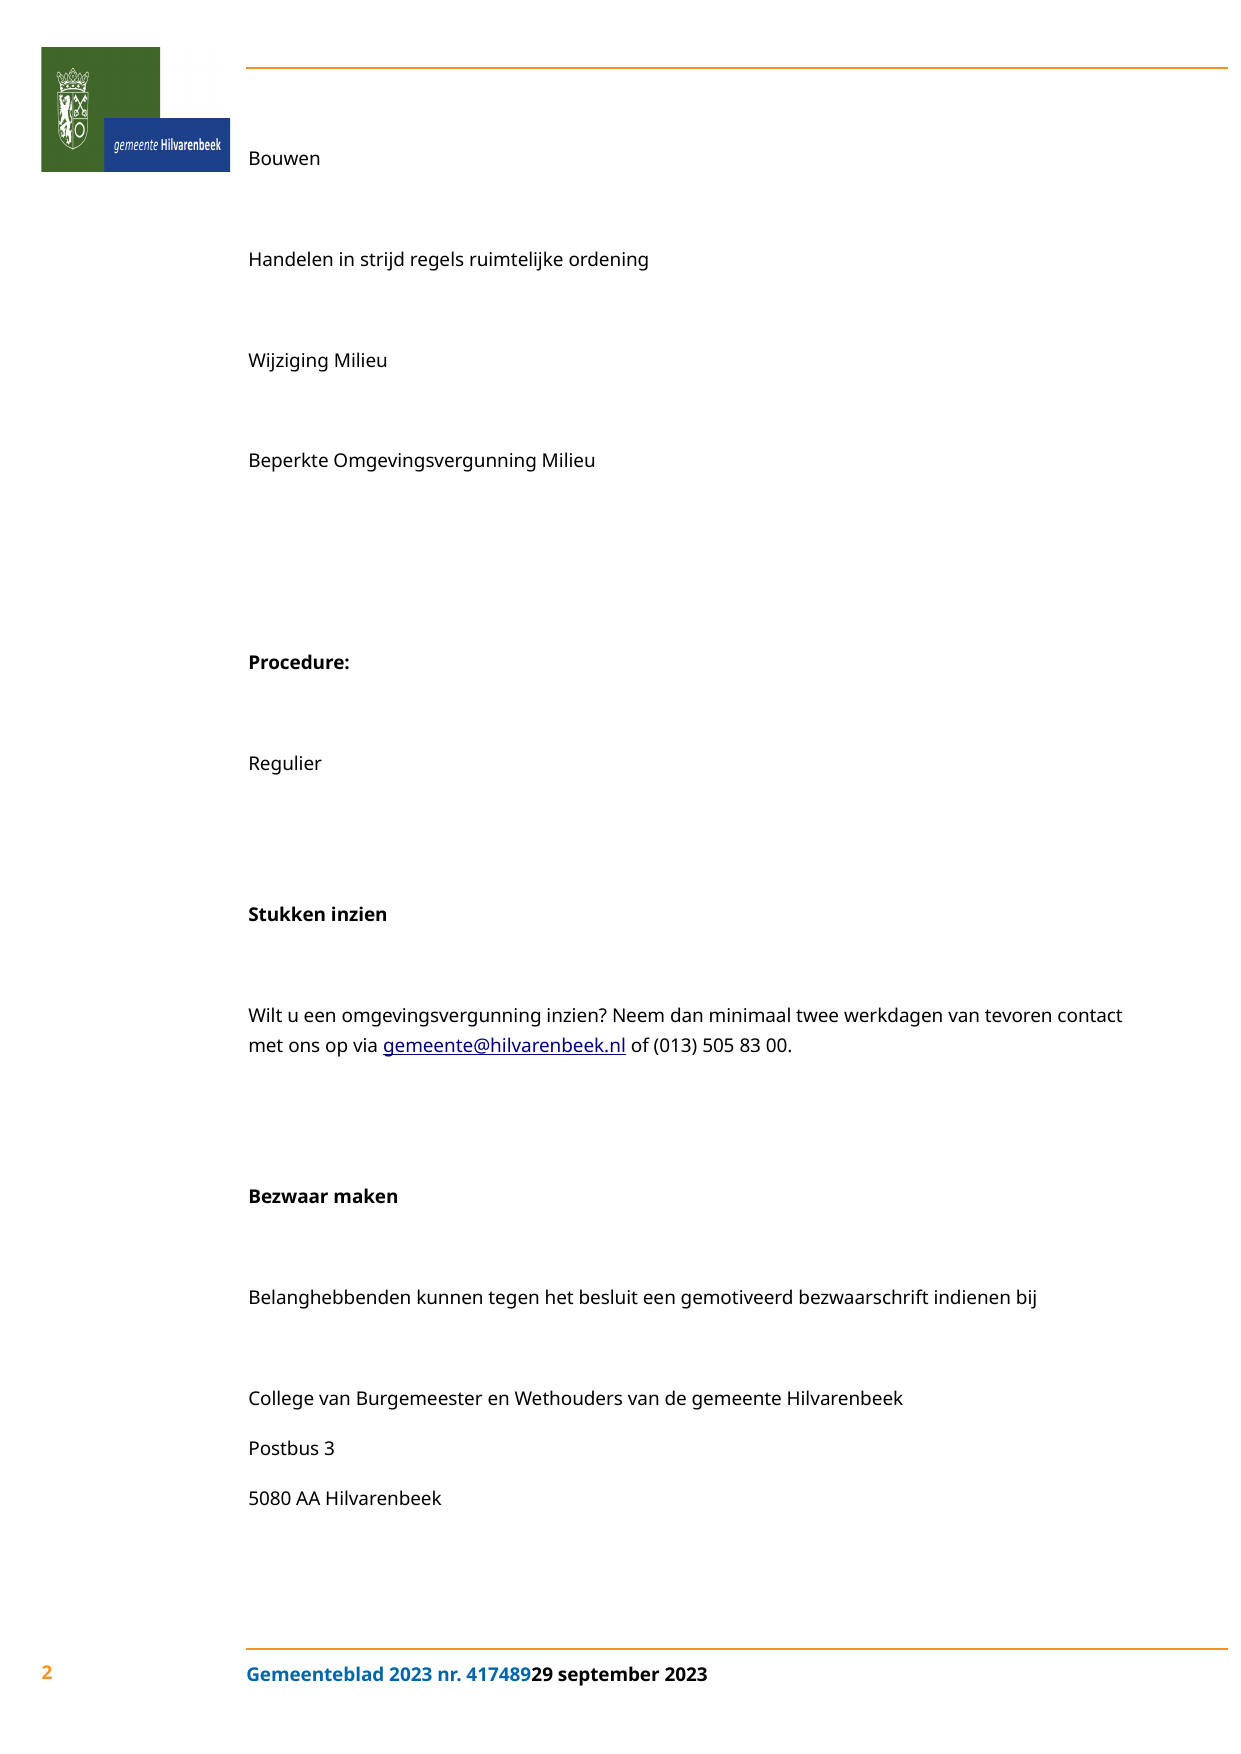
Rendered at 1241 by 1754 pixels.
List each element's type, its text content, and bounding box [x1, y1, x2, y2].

text Bezwaar maken [248, 1183, 1152, 1209]
text Stukken inzien [248, 901, 1152, 927]
text Wilt u een omgevingsvergunning inzien? Neem dan minimaal twee werkdagen van tevoren contact met ons op via gemeente@hilvarenbeek.nl of (013) 505 83 00. [248, 1002, 1152, 1058]
text Bouwen [248, 145, 1152, 171]
text Wijziging Milieu [248, 347, 1152, 373]
text Procedure: [248, 649, 1152, 675]
text Belanghebbenden kunnen tegen het besluit een gemotiveerd bezwaarschrift indienen bij [248, 1284, 1152, 1310]
text Postbus 3 [248, 1435, 1152, 1461]
text Beperkte Omgevingsvergunning Milieu [248, 448, 1152, 473]
text Regulier [248, 750, 1152, 776]
text 5080 AA Hilvarenbeek [248, 1486, 1152, 1511]
picture [41, 47, 231, 172]
text Handelen in strijd regels ruimtelijke ordening [248, 246, 1152, 272]
text College van Burgemeester en Wethouders van de gemeente Hilvarenbeek [248, 1385, 1152, 1411]
